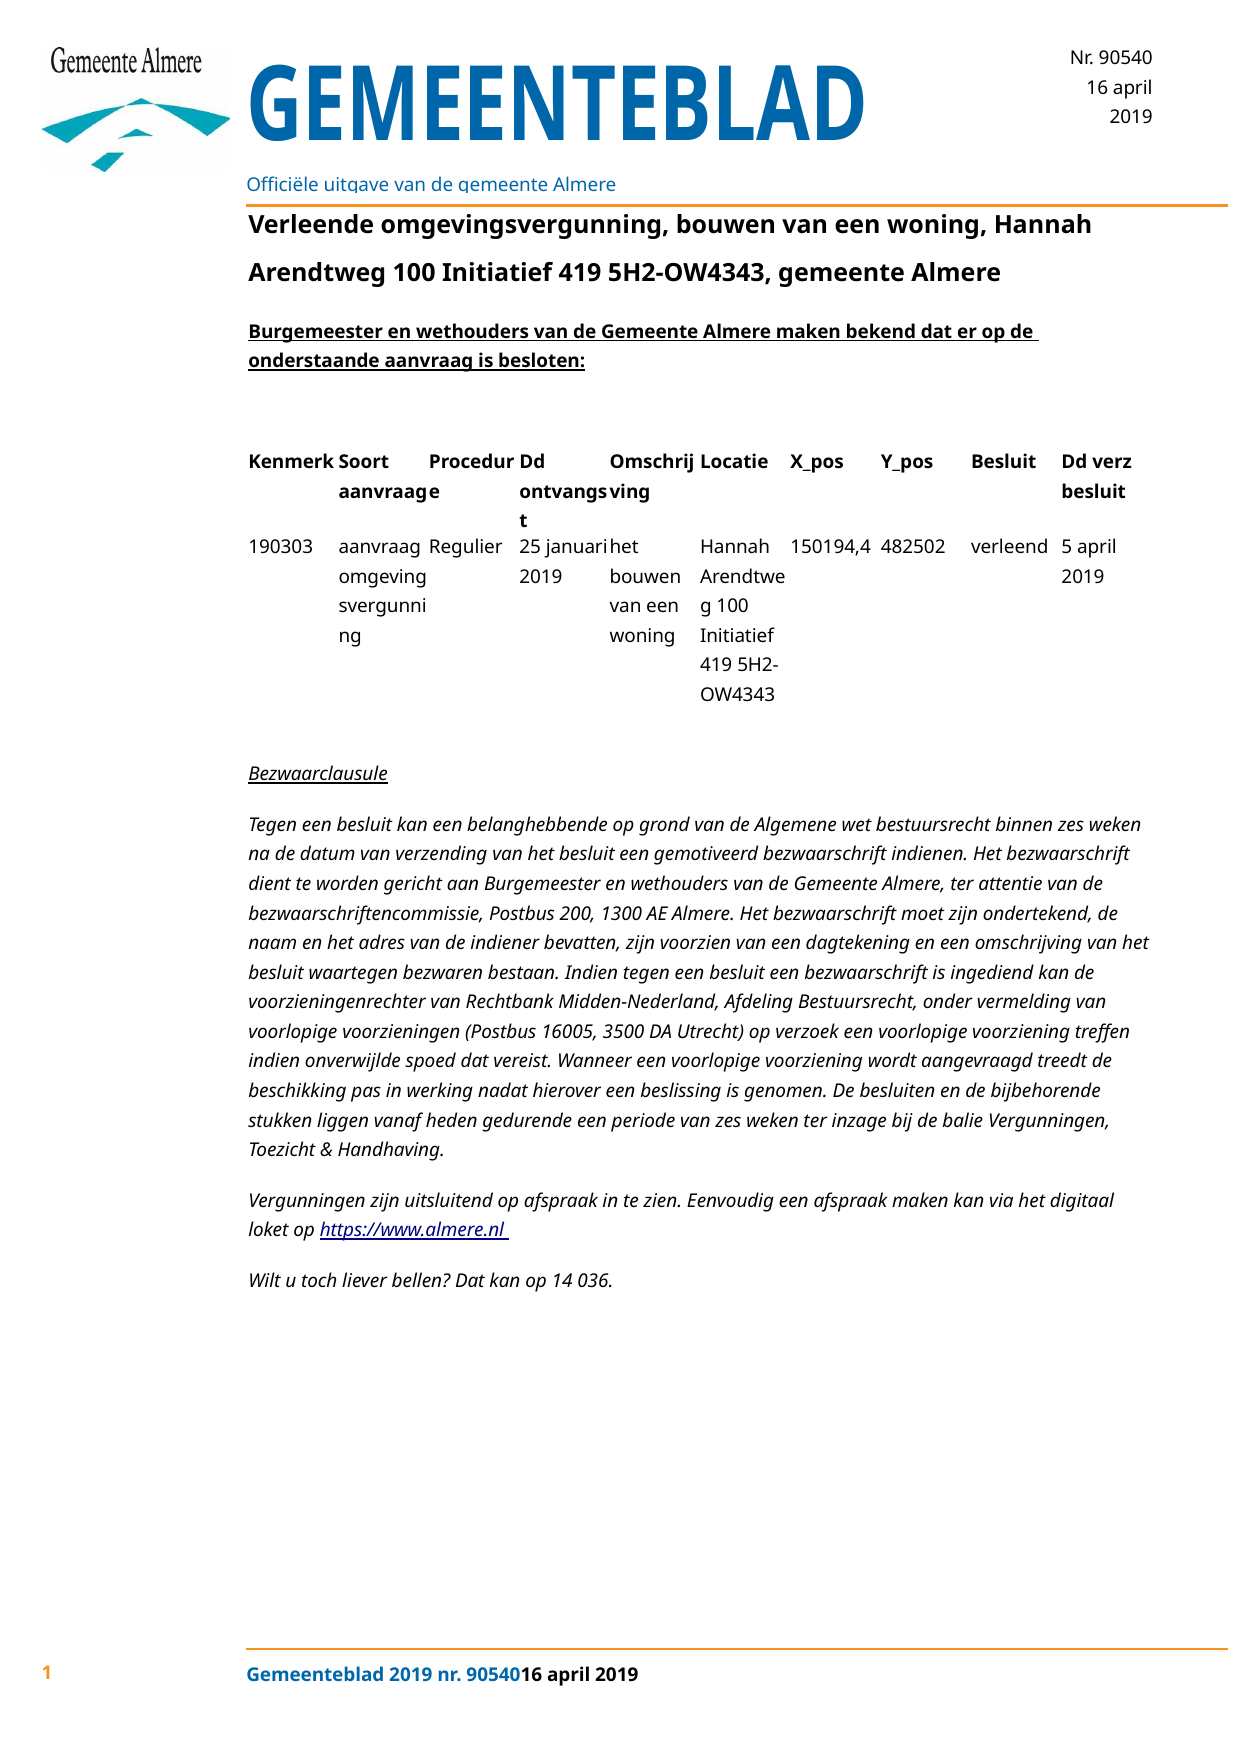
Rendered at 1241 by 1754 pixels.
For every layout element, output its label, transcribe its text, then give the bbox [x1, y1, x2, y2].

table_header Locatie [700, 449, 790, 533]
table_cell verleend [971, 533, 1061, 707]
table_header Soort aanvraag [338, 449, 429, 533]
table_cell 25 januari 2019 [519, 533, 609, 707]
table_cell aanvraag omgevingsvergunning [338, 533, 429, 707]
table_header Procedure [429, 449, 519, 533]
table_cell 150194,4 [790, 533, 881, 707]
text Wilt u toch liever bellen? Dat kan op 14 036. [248, 1267, 1152, 1293]
table_cell Hannah Arendtweg 100 Initiatief 419 5H2-OW4343 [700, 533, 790, 707]
text Verleende omgevingsvergunning, bouwen van een woning, Hannah Arendtweg 100 Initiatief 419 5H2-OW4343, gemeente Almere [248, 207, 1152, 288]
table_header Kenmerk [248, 449, 338, 533]
text Vergunningen zijn uitsluitend op afspraak in te zien. Eenvoudig een afspraak maken kan via het digitaal loket op https://www.almere.nl [248, 1187, 1152, 1242]
text Burgemeester en wethouders van de Gemeente Almere maken bekend dat er op de onderstaande aanvraag is besloten: [248, 318, 1152, 373]
table_header X_pos [790, 449, 881, 533]
table_header Dd ontvangst [519, 449, 609, 533]
table_cell 5 april 2019 [1061, 533, 1152, 707]
table_header Besluit [971, 449, 1061, 533]
table_cell 190303 [248, 533, 338, 707]
table_header Y_pos [881, 449, 971, 533]
table_cell Regulier [429, 533, 519, 707]
table_cell 482502 [881, 533, 971, 707]
picture [41, 47, 231, 172]
table_header Omschrijving [609, 449, 700, 533]
table_header Dd verz besluit [1061, 449, 1152, 533]
text Bezwaarclausule [248, 761, 1152, 786]
table_cell het bouwen van een woning [609, 533, 700, 707]
text Tegen een besluit kan een belanghebbende op grond van de Algemene wet bestuursrecht binnen zes weken na de datum van verzending van het besluit een gemotiveerd bezwaarschrift indienen. Het bezwaarschrift dient te worden gericht aan Burgemeester en wethouders van de Gemeente Almere, ter attentie van de bezwaarschriftencommissie, Postbus 200, 1300 AE Almere. Het bezwaarschrift moet zijn ondertekend, de naam en het adres van de indiener bevatten, zijn voorzien van een dagtekening en een omschrijving van het besluit waartegen bezwaren bestaan. Indien tegen een besluit een bezwaarschrift is ingediend kan de voorzieningenrechter van Rechtbank Midden-Nederland, Afdeling Bestuursrecht, onder vermelding van voorlopige voorzieningen (Postbus 16005, 3500 DA Utrecht) op verzoek een voorlopige voorziening treffen indien onverwijlde spoed dat vereist. Wanneer een voorlopige voorziening wordt aangevraagd treedt de beschikking pas in werking nadat hierover een beslissing is genomen. De besluiten en de bijbehorende stukken liggen vanaf heden gedurende een periode van zes weken ter inzage bij de balie Vergunningen, Toezicht & Handhaving. [248, 811, 1152, 1162]
